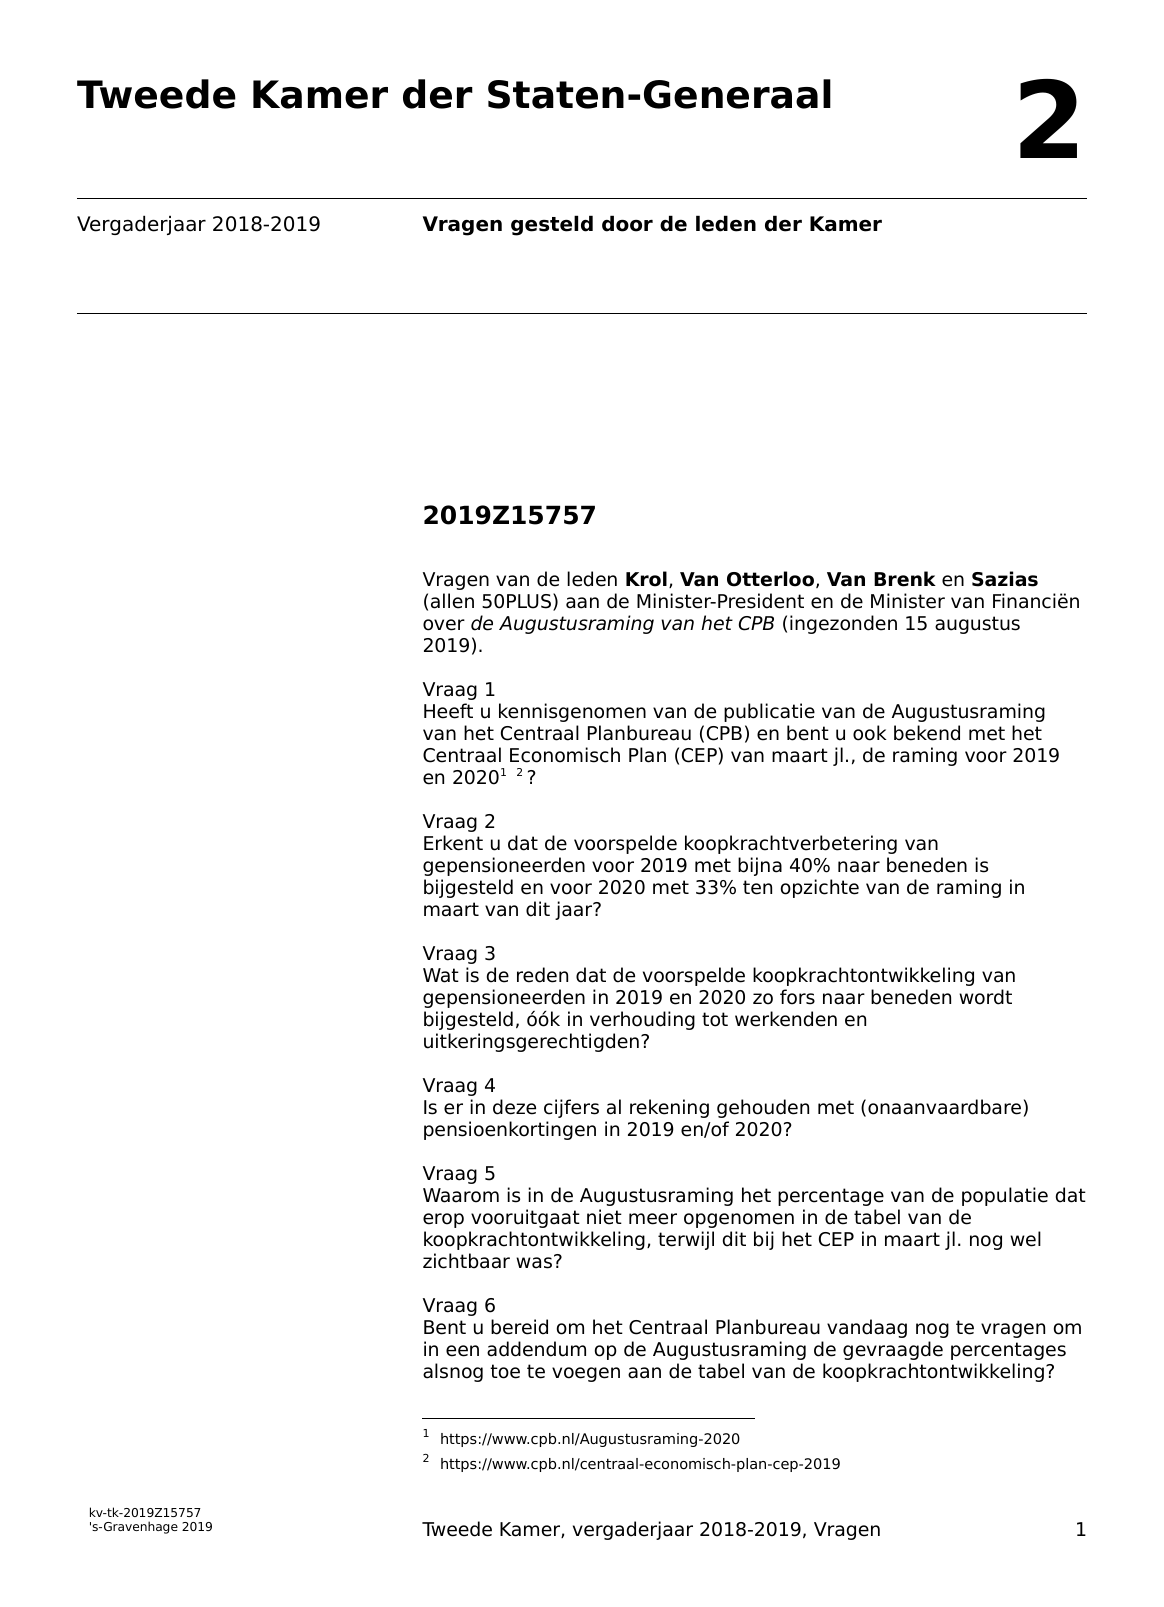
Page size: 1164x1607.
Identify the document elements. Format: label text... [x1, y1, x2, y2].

text Heeft u kennisgenomen van de publicatie van de Augustusraming van het Centraal Planbureau (CPB) en bent u ook bekend met het Centraal Economisch Plan (CEP) van maart jl., de raming voor 2019 en 2020 ? [422, 701, 1087, 789]
text Vraag 2 [422, 811, 1087, 833]
text Vragen van de leden Krol, Van Otterloo, Van Brenk en Sazias (allen 50PLUS) aan de Minister-President en de Minister van Financiën over de Augustusraming van het CPB (ingezonden 15 augustus 2019). [422, 569, 1087, 657]
text 's-Gravenhage 2019 [88, 1520, 323, 1534]
text Bent u bereid om het Centraal Planbureau vandaag nog te vragen om in een addendum op de Augustusraming de gevraagde percentages alsnog toe te voegen aan de tabel van de koopkrachtontwikkeling? [422, 1317, 1087, 1383]
text Vraag 3 [422, 943, 1087, 965]
text Vraag 6 [422, 1295, 1087, 1317]
table_cell Vergaderjaar 2018-2019 [77, 199, 422, 313]
text https://www.cpb.nl/Augustusraming-2020 [422, 1427, 1087, 1449]
table_cell Vragen gesteld door de leden der Kamer [422, 199, 1087, 313]
text Erkent u dat de voorspelde koopkrachtverbetering van gepensioneerden voor 2019 met bijna 40% naar beneden is bijgesteld en voor 2020 met 33% ten opzichte van de raming in maart van dit jaar? [422, 833, 1087, 921]
text https://www.cpb.nl/centraal-economisch-plan-cep-2019 [422, 1452, 1087, 1474]
text Vraag 4 [422, 1075, 1087, 1097]
text Is er in deze cijfers al rekening gehouden met (onaanvaardbare) pensioenkortingen in 2019 en/of 2020? [422, 1097, 1087, 1141]
text 2019Z15757 [422, 501, 1087, 531]
text Wat is de reden dat de voorspelde koopkrachtontwikkeling van gepensioneerden in 2019 en 2020 zo fors naar beneden wordt bijgesteld, óók in verhouding tot werkenden en uitkeringsgerechtigden? [422, 965, 1087, 1053]
table_header Tweede Kamer der Staten-Generaal [77, 59, 886, 198]
text Vraag 5 [422, 1163, 1087, 1185]
text Waarom is in de Augustusraming het percentage van de populatie dat erop vooruitgaat niet meer opgenomen in de tabel van de koopkrachtontwikkeling, terwijl dit bij het CEP in maart jl. nog wel zichtbaar was? [422, 1185, 1087, 1273]
table_header 2 [886, 59, 1087, 198]
text Vraag 1 [422, 679, 1087, 701]
text kv-tk-2019Z15757 [88, 1506, 323, 1520]
